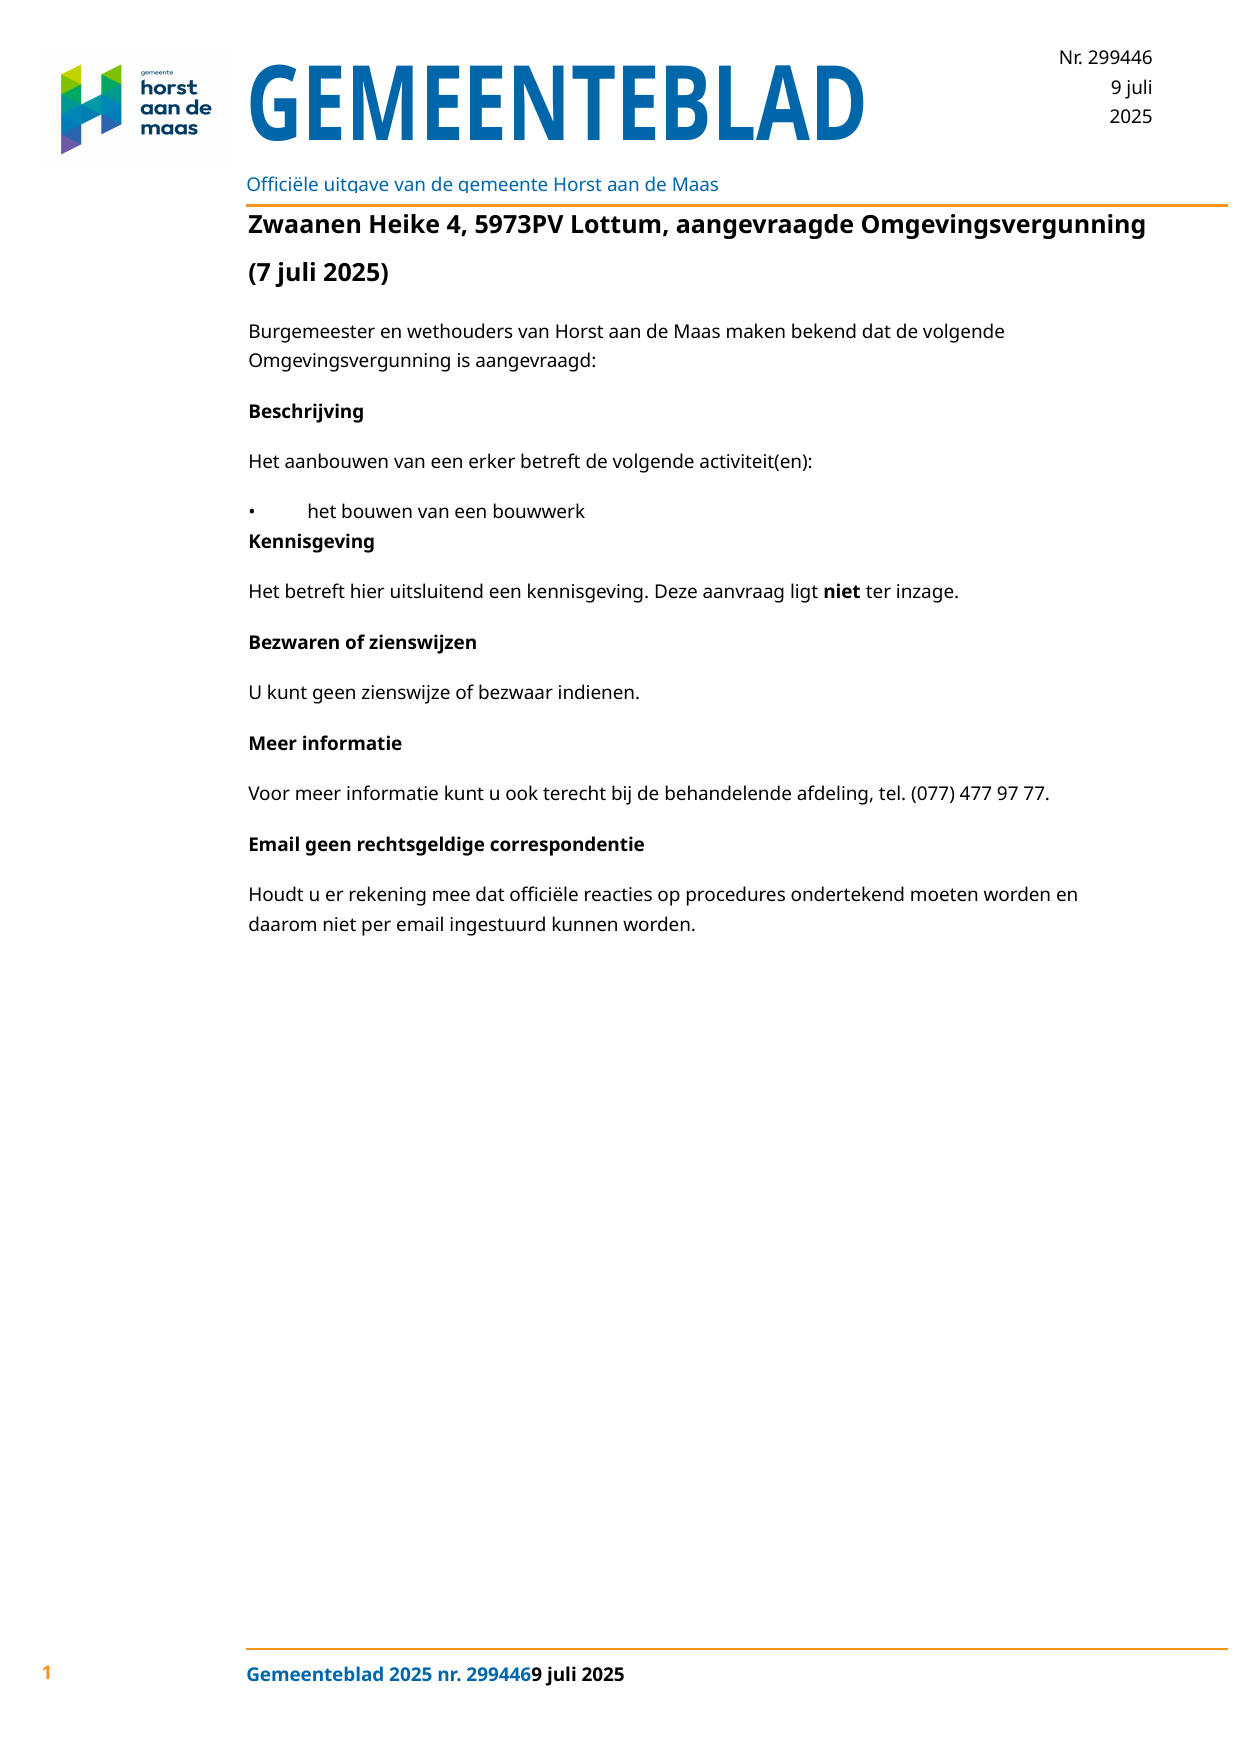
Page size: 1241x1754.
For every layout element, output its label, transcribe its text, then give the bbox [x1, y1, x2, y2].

text Meer informatie [248, 730, 1152, 756]
text Kennisgeving [248, 528, 1152, 554]
text Het betreft hier uitsluitend een kennisgeving. Deze aanvraag ligt niet ter inzage. [248, 579, 1152, 604]
text Houdt u er rekening mee dat officiële reacties op procedures ondertekend moeten worden en daarom niet per email ingestuurd kunnen worden. [248, 881, 1152, 937]
text Het aanbouwen van een erker betreft de volgende activiteit(en): [248, 448, 1152, 474]
list het bouwen van een bouwwerk [248, 499, 1152, 524]
text Zwaanen Heike 4, 5973PV Lottum, aangevraagde Omgevingsvergunning (7 juli 2025) [248, 207, 1152, 288]
text Email geen rechtsgeldige correspondentie [248, 831, 1152, 857]
text Voor meer informatie kunt u ook terecht bij de behandelende afdeling, tel. (077) 477 97 77. [248, 780, 1152, 806]
text Bezwaren of zienswijzen [248, 629, 1152, 655]
text Beschrijving [248, 398, 1152, 424]
text Burgemeester en wethouders van Horst aan de Maas maken bekend dat de volgende Omgevingsvergunning is aangevraagd: [248, 318, 1152, 373]
text U kunt geen zienswijze of bezwaar indienen. [248, 679, 1152, 705]
picture [41, 47, 231, 172]
